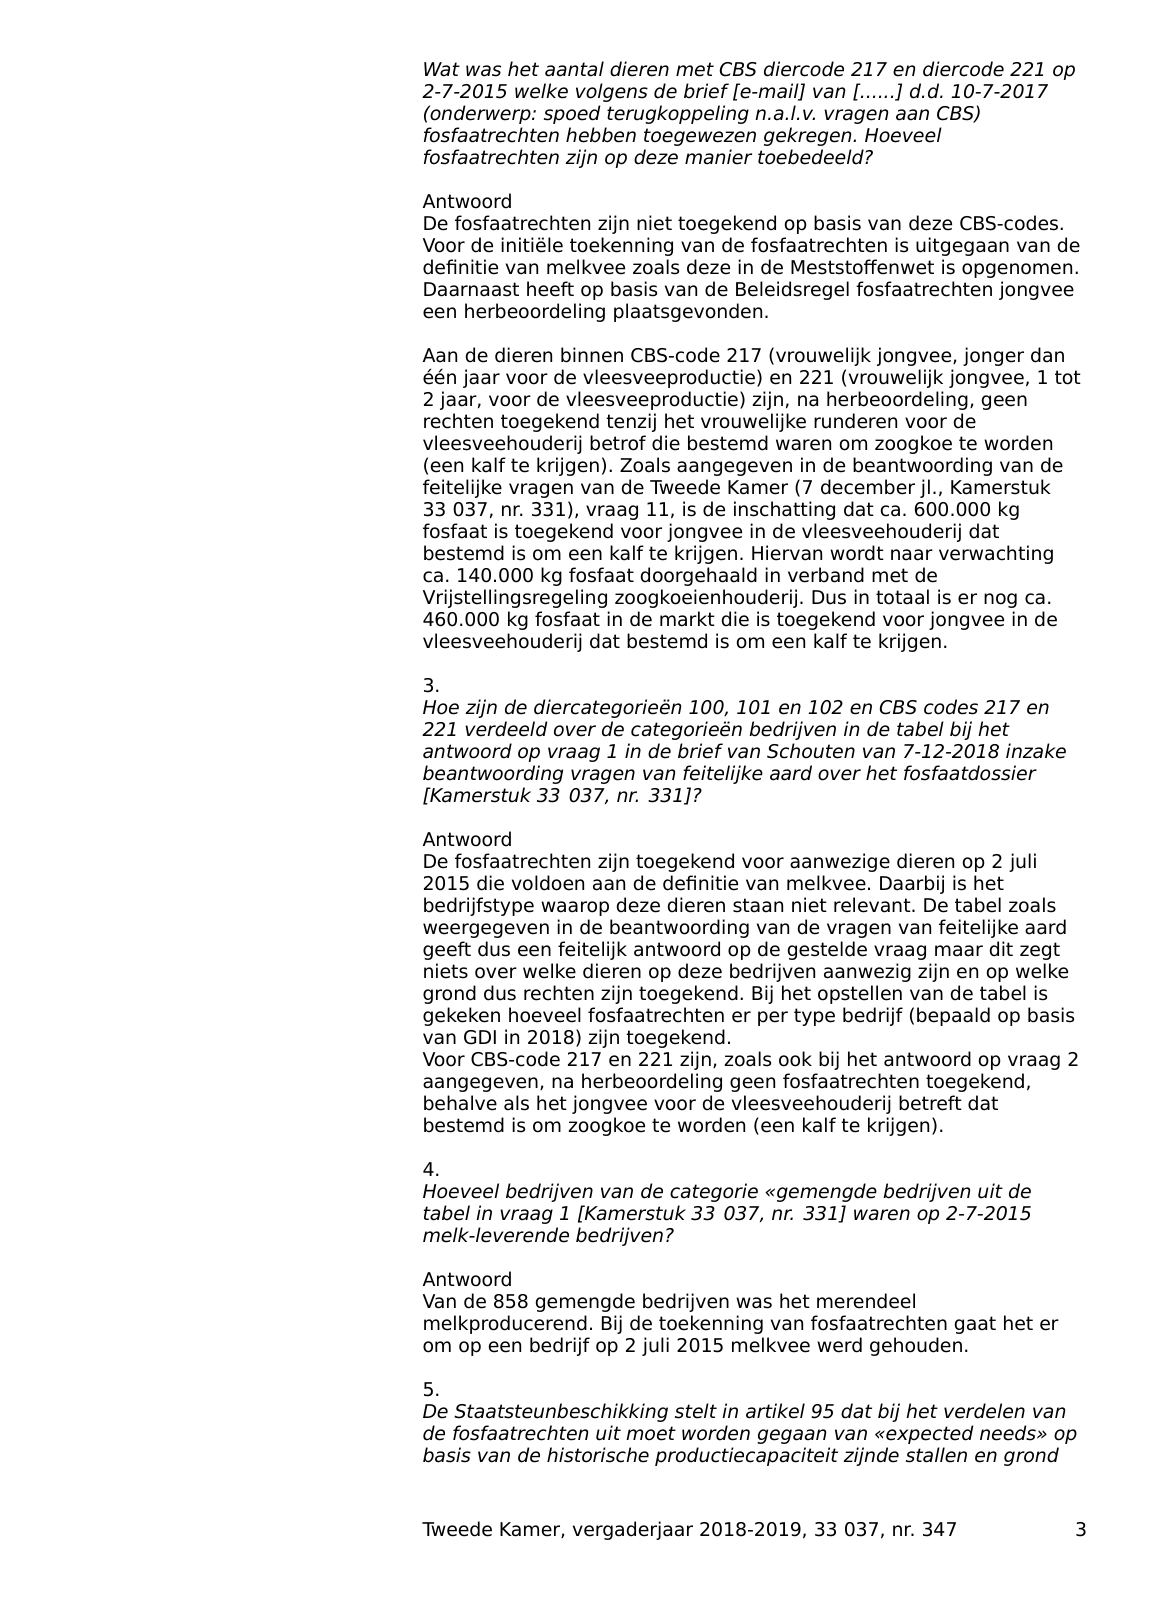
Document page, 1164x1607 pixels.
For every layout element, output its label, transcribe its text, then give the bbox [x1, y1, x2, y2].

text 3. [422, 675, 1087, 697]
text Hoeveel bedrijven van de categorie «gemengde bedrijven uit de tabel in vraag 1 [Kamerstuk 33 037, nr. 331] waren op 2-7-2015 melk-leverende bedrijven? [422, 1181, 1087, 1247]
text 4. [422, 1159, 1087, 1181]
text Aan de dieren binnen CBS-code 217 (vrouwelijk jongvee, jonger dan één jaar voor de vleesveeproductie) en 221 (vrouwelijk jongvee, 1 tot 2 jaar, voor de vleesveeproductie) zijn, na herbeoordeling, geen rechten toegekend tenzij het vrouwelijke runderen voor de vleesveehouderij betrof die bestemd waren om zoogkoe te worden (een kalf te krijgen). Zoals aangegeven in de beantwoording van de feitelijke vragen van de Tweede Kamer (7 december jl., Kamerstuk 33 037, nr. 331), vraag 11, is de inschatting dat ca. 600.000 kg fosfaat is toegekend voor jongvee in de vleesveehouderij dat bestemd is om een kalf te krijgen. Hiervan wordt naar verwachting ca. 140.000 kg fosfaat doorgehaald in verband met de Vrijstellingsregeling zoogkoeienhouderij. Dus in totaal is er nog ca. 460.000 kg fosfaat in de markt die is toegekend voor jongvee in de vleesveehouderij dat bestemd is om een kalf te krijgen. [422, 345, 1087, 653]
text 5. [422, 1379, 1087, 1401]
text De Staatsteunbeschikking stelt in artikel 95 dat bij het verdelen van de fosfaatrechten uit moet worden gegaan van «expected needs» op basis van de historische productiecapaciteit zijnde stallen en grond [422, 1401, 1087, 1467]
text Antwoord [422, 1269, 1087, 1291]
text De fosfaatrechten zijn niet toegekend op basis van deze CBS-codes. Voor de initiële toekenning van de fosfaatrechten is uitgegaan van de definitie van melkvee zoals deze in de Meststoffenwet is opgenomen. Daarnaast heeft op basis van de Beleidsregel fosfaatrechten jongvee een herbeoordeling plaatsgevonden. [422, 213, 1087, 323]
text Voor CBS-code 217 en 221 zijn, zoals ook bij het antwoord op vraag 2 aangegeven, na herbeoordeling geen fosfaatrechten toegekend, behalve als het jongvee voor de vleesveehouderij betreft dat bestemd is om zoogkoe te worden (een kalf te krijgen). [422, 1049, 1087, 1137]
text Antwoord [422, 191, 1087, 213]
text Wat was het aantal dieren met CBS diercode 217 en diercode 221 op 2-7-2015 welke volgens de brief [e-mail] van [......] d.d. 10-7-2017 (onderwerp: spoed terugkoppeling n.a.l.v. vragen aan CBS) fosfaatrechten hebben toegewezen gekregen. Hoeveel fosfaatrechten zijn op deze manier toebedeeld? [422, 59, 1087, 169]
text Van de 858 gemengde bedrijven was het merendeel melkproducerend. Bij de toekenning van fosfaatrechten gaat het er om op een bedrijf op 2 juli 2015 melkvee werd gehouden. [422, 1291, 1087, 1357]
text Antwoord [422, 829, 1087, 851]
text Hoe zijn de diercategorieën 100, 101 en 102 en CBS codes 217 en 221 verdeeld over de categorieën bedrijven in de tabel bij het antwoord op vraag 1 in de brief van Schouten van 7-12-2018 inzake beantwoording vragen van feitelijke aard over het fosfaatdossier [Kamerstuk 33 037, nr. 331]? [422, 697, 1087, 807]
text De fosfaatrechten zijn toegekend voor aanwezige dieren op 2 juli 2015 die voldoen aan de definitie van melkvee. Daarbij is het bedrijfstype waarop deze dieren staan niet relevant. De tabel zoals weergegeven in de beantwoording van de vragen van feitelijke aard geeft dus een feitelijk antwoord op de gestelde vraag maar dit zegt niets over welke dieren op deze bedrijven aanwezig zijn en op welke grond dus rechten zijn toegekend. Bij het opstellen van de tabel is gekeken hoeveel fosfaatrechten er per type bedrijf (bepaald op basis van GDI in 2018) zijn toegekend. [422, 851, 1087, 1049]
